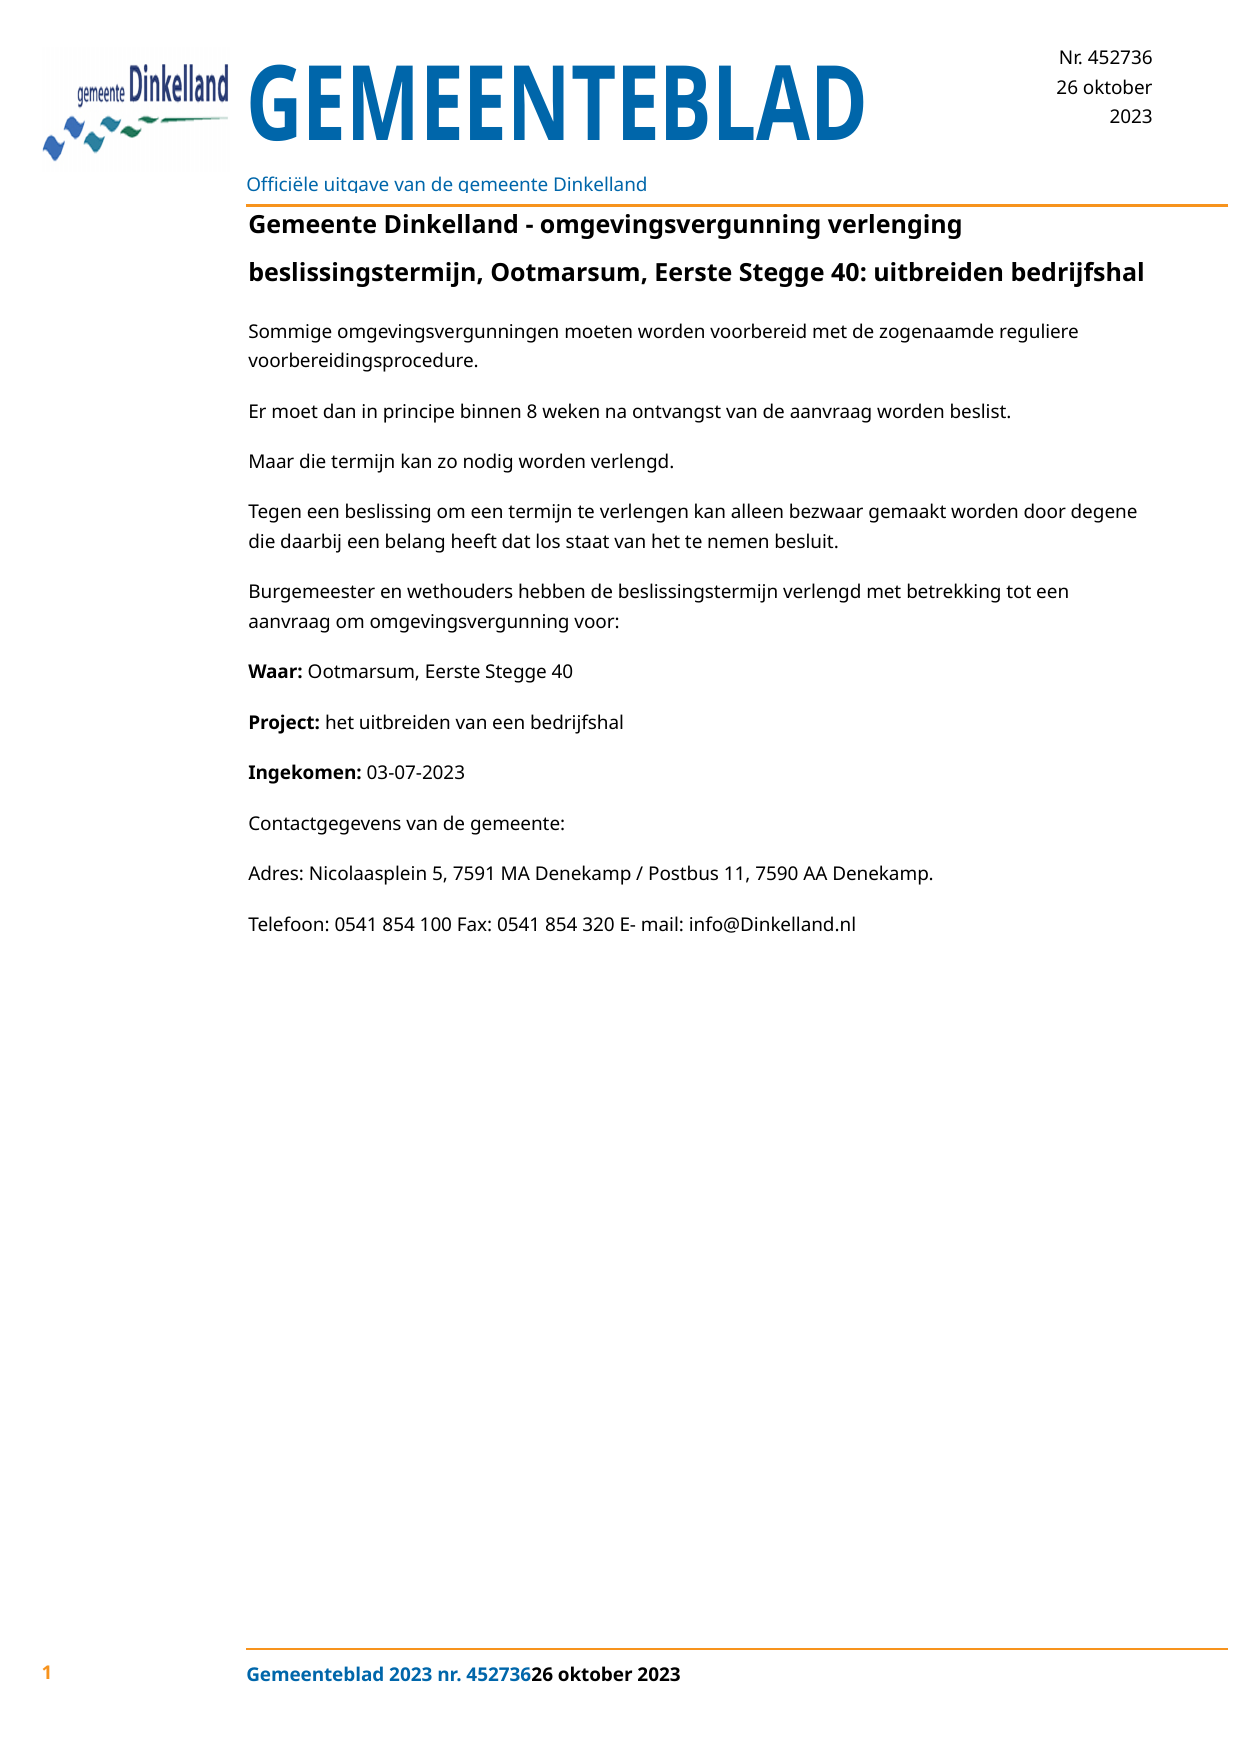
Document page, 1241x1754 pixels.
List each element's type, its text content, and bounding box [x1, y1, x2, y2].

text Er moet dan in principe binnen 8 weken na ontvangst van de aanvraag worden beslist. [248, 398, 1152, 424]
text Adres: Nicolaasplein 5, 7591 MA Denekamp / Postbus 11, 7590 AA Denekamp. [248, 860, 1152, 886]
text Telefoon: 0541 854 100 Fax: 0541 854 320 E- mail: info@Dinkelland.nl [248, 911, 1152, 937]
text Burgemeester en wethouders hebben de beslissingstermijn verlengd met betrekking tot een aanvraag om omgevingsvergunning voor: [248, 579, 1152, 634]
text Contactgegevens van de gemeente: [248, 810, 1152, 836]
text Maar die termijn kan zo nodig worden verlengd. [248, 448, 1152, 474]
text Sommige omgevingsvergunningen moeten worden voorbereid met de zogenaamde reguliere voorbereidingsprocedure. [248, 318, 1152, 373]
text Project: het uitbreiden van een bedrijfshal [248, 709, 1152, 735]
text Gemeente Dinkelland - omgevingsvergunning verlenging beslissingstermijn, Ootmarsum, Eerste Stegge 40: uitbreiden bedrijfshal [248, 207, 1152, 288]
text Waar: Ootmarsum, Eerste Stegge 40 [248, 659, 1152, 684]
text Ingekomen: 03-07-2023 [248, 759, 1152, 785]
picture [41, 47, 231, 172]
text Tegen een beslissing om een termijn te verlengen kan alleen bezwaar gemaakt worden door degene die daarbij een belang heeft dat los staat van het te nemen besluit. [248, 499, 1152, 554]
